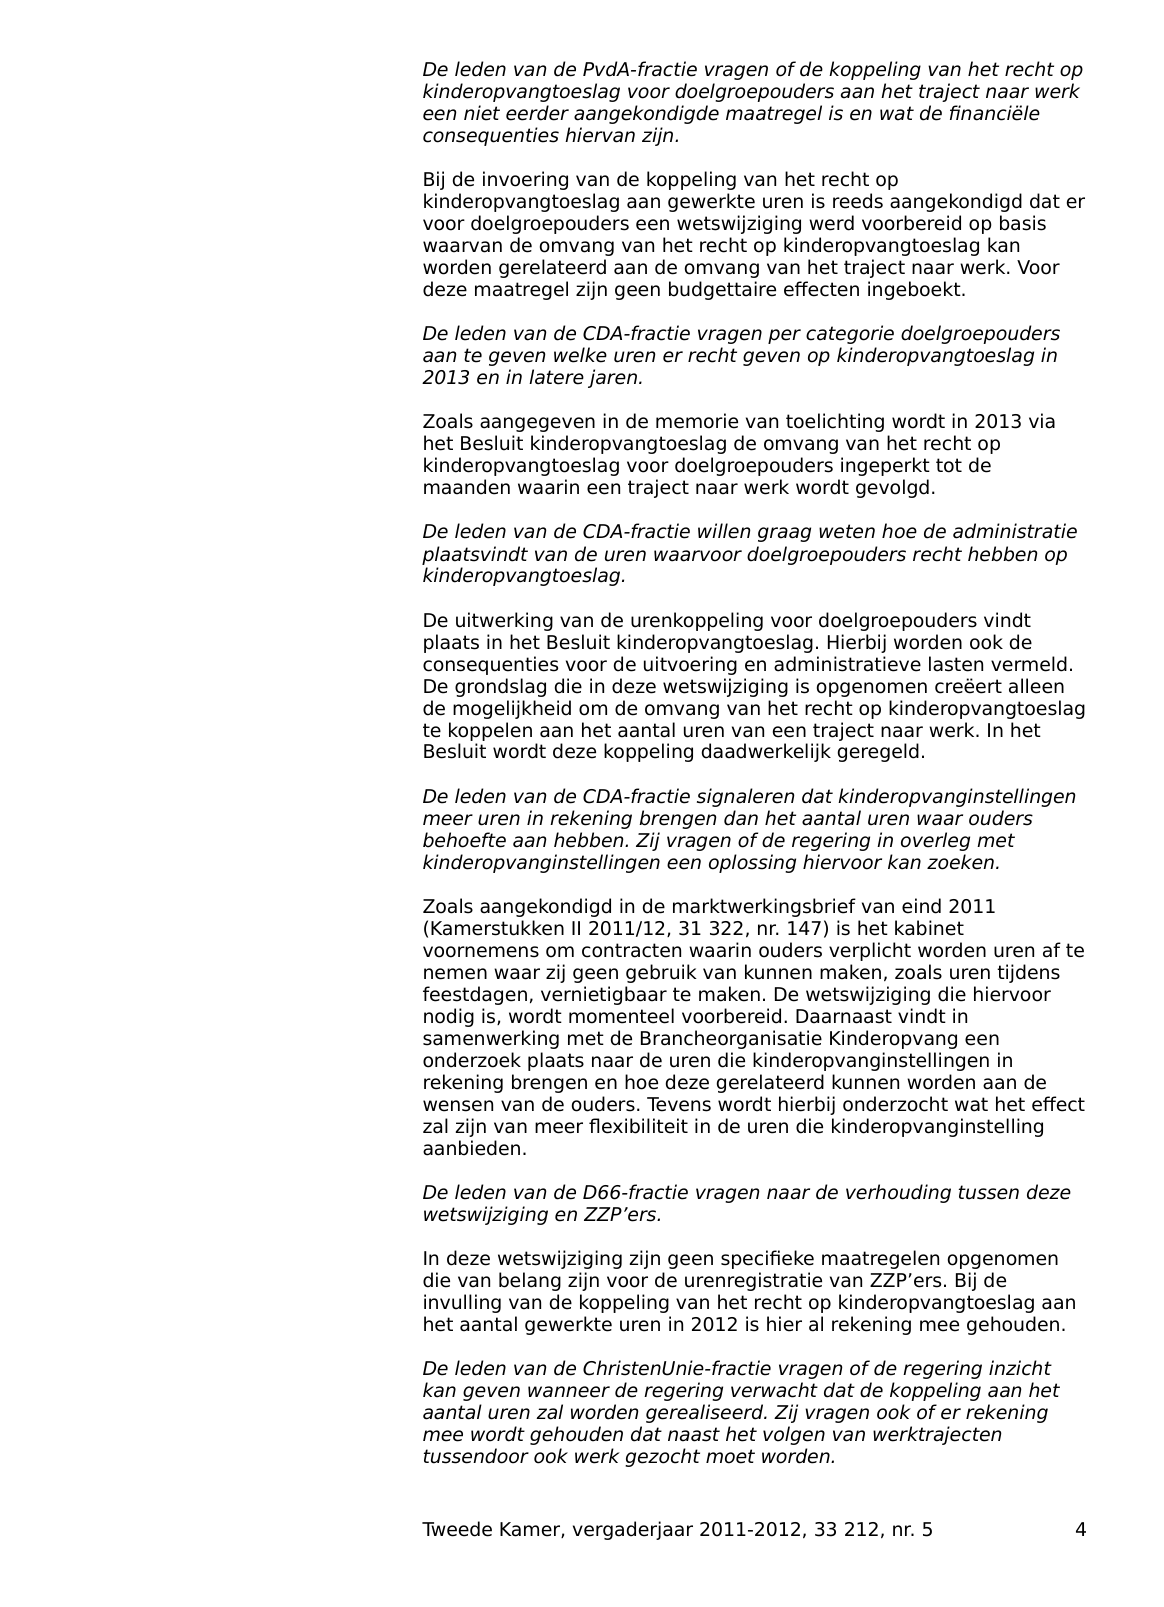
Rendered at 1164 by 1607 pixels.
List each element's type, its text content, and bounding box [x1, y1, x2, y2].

text Bij de invoering van de koppeling van het recht op kinderopvangtoeslag aan gewerkte uren is reeds aangekondigd dat er voor doelgroepouders een wetswijziging werd voorbereid op basis waarvan de omvang van het recht op kinderopvangtoeslag kan worden gerelateerd aan de omvang van het traject naar werk. Voor deze maatregel zijn geen budgettaire effecten ingeboekt. [422, 169, 1087, 301]
text De leden van de D66-fractie vragen naar de verhouding tussen deze wetswijziging en ZZP’ers. [422, 1182, 1087, 1226]
text De leden van de CDA-fractie vragen per categorie doelgroepouders aan te geven welke uren er recht geven op kinderopvangtoeslag in 2013 en in latere jaren. [422, 323, 1087, 389]
text De uitwerking van de urenkoppeling voor doelgroepouders vindt plaats in het Besluit kinderopvangtoeslag. Hierbij worden ook de consequenties voor de uitvoering en administratieve lasten vermeld. De grondslag die in deze wetswijziging is opgenomen creëert alleen de mogelijkheid om de omvang van het recht op kinderopvangtoeslag te koppelen aan het aantal uren van een traject naar werk. In het Besluit wordt deze koppeling daadwerkelijk geregeld. [422, 609, 1087, 763]
text In deze wetswijziging zijn geen specifieke maatregelen opgenomen die van belang zijn voor de urenregistratie van ZZP’ers. Bij de invulling van de koppeling van het recht op kinderopvangtoeslag aan het aantal gewerkte uren in 2012 is hier al rekening mee gehouden. [422, 1248, 1087, 1336]
text De leden van de CDA-fractie signaleren dat kinderopvanginstellingen meer uren in rekening brengen dan het aantal uren waar ouders behoefte aan hebben. Zij vragen of de regering in overleg met kinderopvanginstellingen een oplossing hiervoor kan zoeken. [422, 786, 1087, 873]
text Zoals aangegeven in de memorie van toelichting wordt in 2013 via het Besluit kinderopvangtoeslag de omvang van het recht op kinderopvangtoeslag voor doelgroepouders ingeperkt tot de maanden waarin een traject naar werk wordt gevolgd. [422, 411, 1087, 499]
text De leden van de CDA-fractie willen graag weten hoe de administratie plaatsvindt van de uren waarvoor doelgroepouders recht hebben op kinderopvangtoeslag. [422, 521, 1087, 587]
text De leden van de PvdA-fractie vragen of de koppeling van het recht op kinderopvangtoeslag voor doelgroepouders aan het traject naar werk een niet eerder aangekondigde maatregel is en wat de financiële consequenties hiervan zijn. [422, 59, 1087, 147]
text De leden van de ChristenUnie-fractie vragen of de regering inzicht kan geven wanneer de regering verwacht dat de koppeling aan het aantal uren zal worden gerealiseerd. Zij vragen ook of er rekening mee wordt gehouden dat naast het volgen van werktrajecten tussendoor ook werk gezocht moet worden. [422, 1358, 1087, 1468]
text Zoals aangekondigd in de marktwerkingsbrief van eind 2011 (Kamerstukken II 2011/12, 31 322, nr. 147) is het kabinet voornemens om contracten waarin ouders verplicht worden uren af te nemen waar zij geen gebruik van kunnen maken, zoals uren tijdens feestdagen, vernietigbaar te maken. De wetswijziging die hiervoor nodig is, wordt momenteel voorbereid. Daarnaast vindt in samenwerking met de Brancheorganisatie Kinderopvang een onderzoek plaats naar de uren die kinderopvanginstellingen in rekening brengen en hoe deze gerelateerd kunnen worden aan de wensen van de ouders. Tevens wordt hierbij onderzocht wat het effect zal zijn van meer flexibiliteit in de uren die kinderopvanginstelling aanbieden. [422, 896, 1087, 1159]
